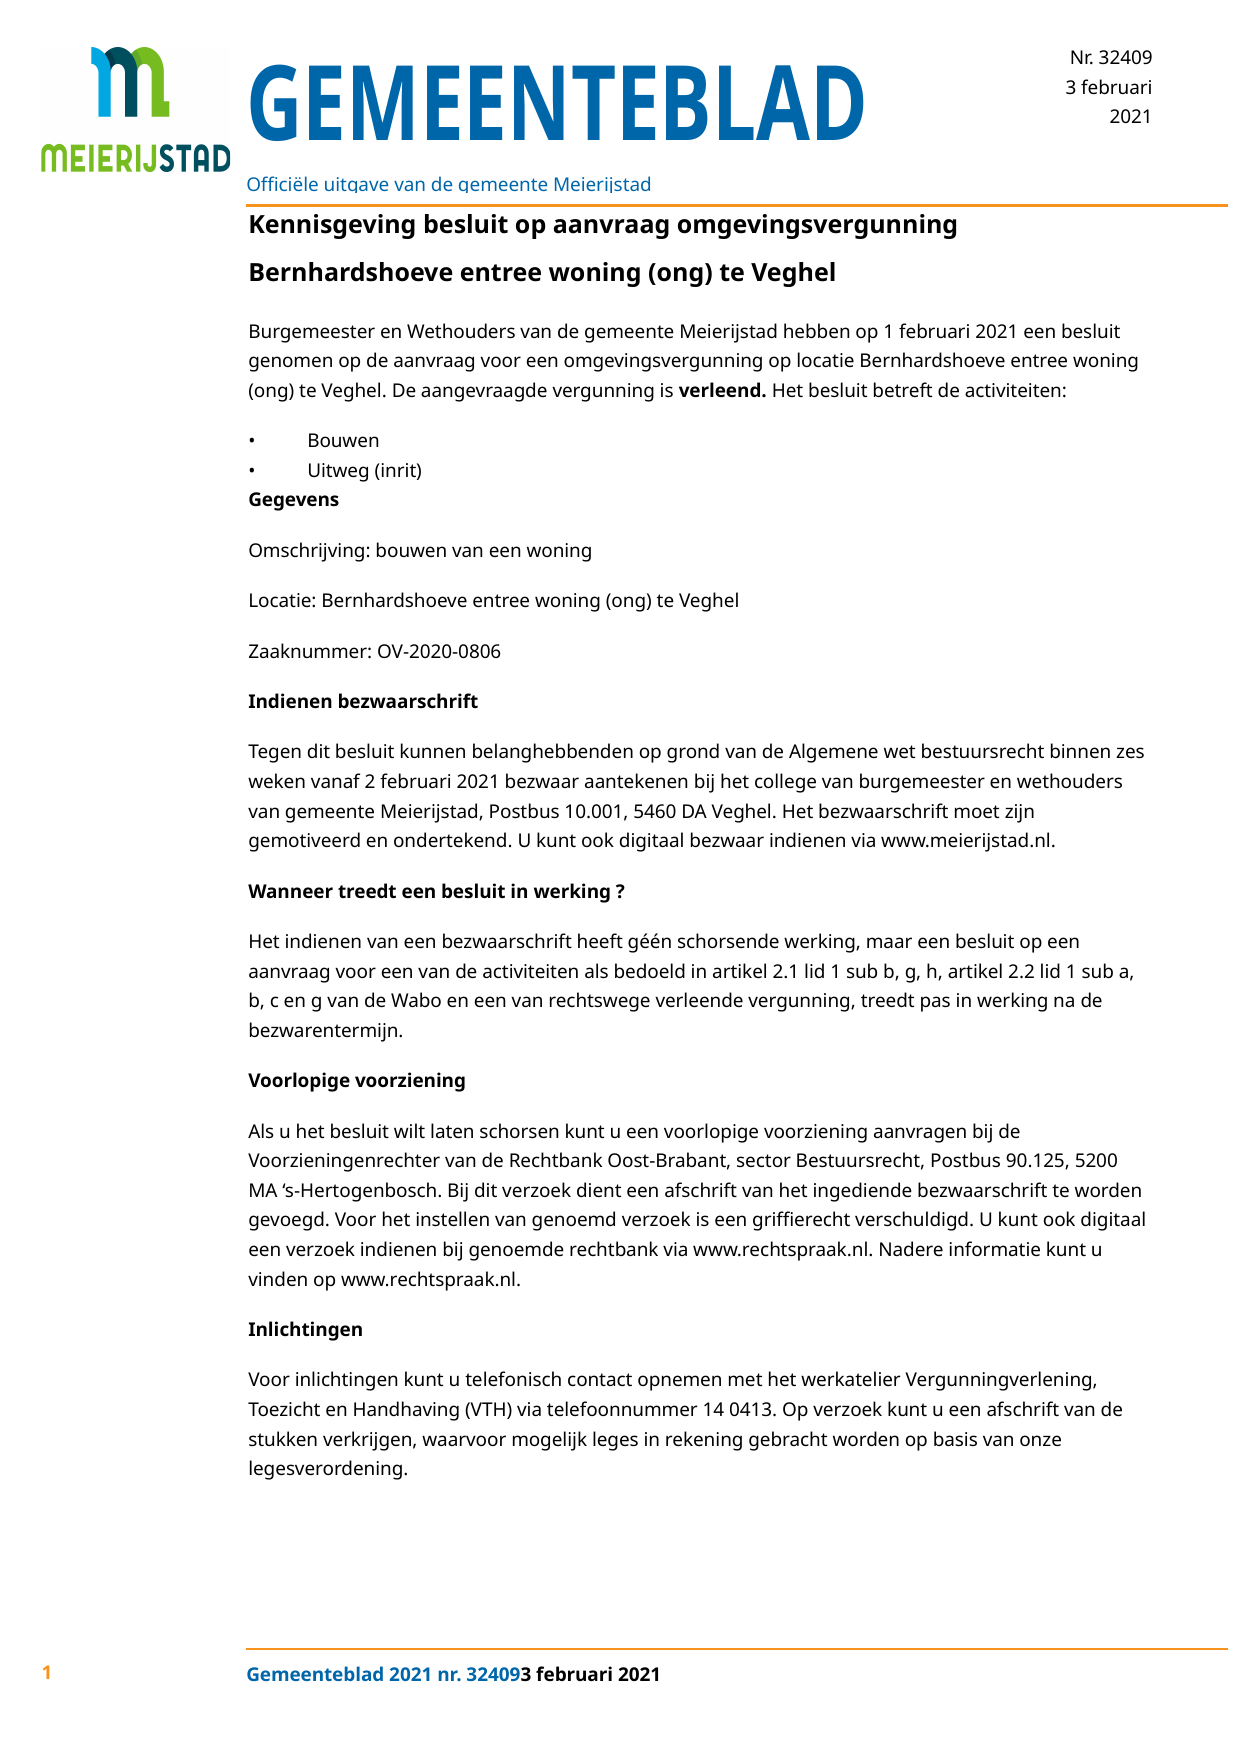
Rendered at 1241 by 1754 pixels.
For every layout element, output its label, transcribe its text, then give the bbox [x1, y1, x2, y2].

text Gegevens [248, 487, 1152, 512]
picture [41, 47, 231, 172]
text Indienen bezwaarschrift [248, 688, 1152, 714]
text Burgemeester en Wethouders van de gemeente Meierijstad hebben op 1 februari 2021 een besluit genomen op de aanvraag voor een omgevingsvergunning op locatie Bernhardshoeve entree woning (ong) te Veghel. De aangevraagde vergunning is verleend. Het besluit betreft de activiteiten: [248, 318, 1152, 403]
list Uitweg (inrit) [248, 457, 1152, 483]
text Het indienen van een bezwaarschrift heeft géén schorsende werking, maar een besluit op een aanvraag voor een van de activiteiten als bedoeld in artikel 2.1 lid 1 sub b, g, h, artikel 2.2 lid 1 sub a, b, c en g van de Wabo en een van rechtswege verleende vergunning, treedt pas in werking na de bezwarentermijn. [248, 928, 1152, 1043]
text Tegen dit besluit kunnen belanghebbenden op grond van de Algemene wet bestuursrecht binnen zes weken vanaf 2 februari 2021 bezwaar aantekenen bij het college van burgemeester en wethouders van gemeente Meierijstad, Postbus 10.001, 5460 DA Veghel. Het bezwaarschrift moet zijn gemotiveerd en ondertekend. U kunt ook digitaal bezwaar indienen via www.meierijstad.nl. [248, 739, 1152, 853]
text Zaaknummer: OV-2020-0806 [248, 638, 1152, 664]
text Kennisgeving besluit op aanvraag omgevingsvergunning Bernhardshoeve entree woning (ong) te Veghel [248, 207, 1152, 288]
text Voor inlichtingen kunt u telefonisch contact opnemen met het werkatelier Vergunningverlening, Toezicht en Handhaving (VTH) via telefoonnummer 14 0413. Op verzoek kunt u een afschrift van de stukken verkrijgen, waarvoor mogelijk leges in rekening gebracht worden op basis van onze legesverordening. [248, 1367, 1152, 1481]
text Locatie: Bernhardshoeve entree woning (ong) te Veghel [248, 587, 1152, 613]
text Omschrijving: bouwen van een woning [248, 537, 1152, 563]
text Als u het besluit wilt laten schorsen kunt u een voorlopige voorziening aanvragen bij de Voorzieningenrechter van de Rechtbank Oost-Brabant, sector Bestuursrecht, Postbus 90.125, 5200 MA ‘s-Hertogenbosch. Bij dit verzoek dient een afschrift van het ingediende bezwaarschrift te worden gevoegd. Voor het instellen van genoemd verzoek is een griffierecht verschuldigd. U kunt ook digitaal een verzoek indienen bij genoemde rechtbank via www.rechtspraak.nl. Nadere informatie kunt u vinden op www.rechtspraak.nl. [248, 1118, 1152, 1292]
list Bouwen [248, 427, 1152, 453]
text Inlichtingen [248, 1316, 1152, 1342]
text Wanneer treedt een besluit in werking ? [248, 878, 1152, 904]
text Voorlopige voorziening [248, 1067, 1152, 1093]
